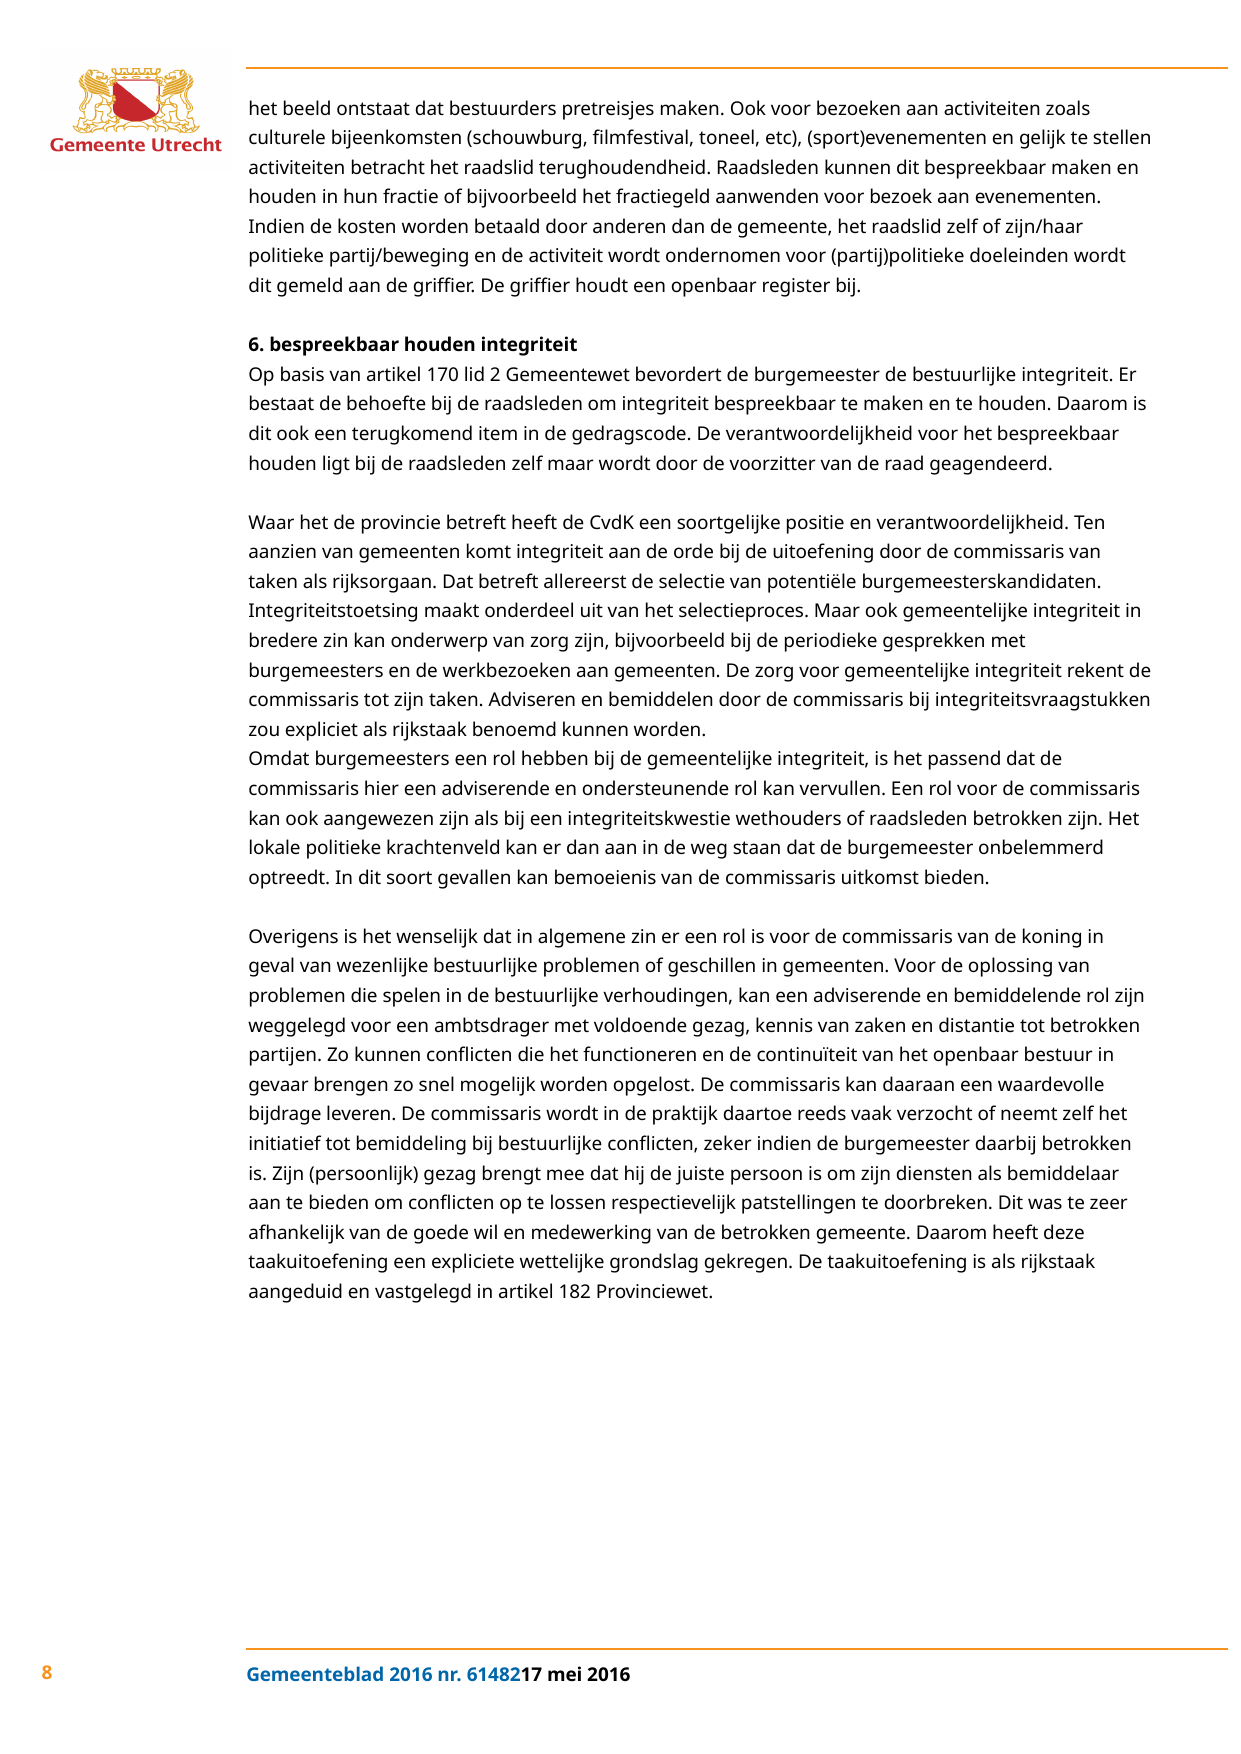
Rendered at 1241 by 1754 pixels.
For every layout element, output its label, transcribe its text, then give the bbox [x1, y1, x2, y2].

picture [41, 47, 231, 172]
text Waar het de provincie betreft heeft de CvdK een soortgelijke positie en verantwoordelijkheid. Ten aanzien van gemeenten komt integriteit aan de orde bij de uitoefening door de commissaris van taken als rijksorgaan. Dat betreft allereerst de selectie van potentiële burgemeesterskandidaten. Integriteitstoetsing maakt onderdeel uit van het selectieproces. Maar ook gemeentelijke integriteit in bredere zin kan onderwerp van zorg zijn, bijvoorbeeld bij de periodieke gesprekken met burgemeesters en de werkbezoeken aan gemeenten. De zorg voor gemeentelijke integriteit rekent de commissaris tot zijn taken. Adviseren en bemiddelen door de commissaris bij integriteitsvraagstukken zou expliciet als rijkstaak benoemd kunnen worden. [248, 509, 1152, 742]
text Overigens is het wenselijk dat in algemene zin er een rol is voor de commissaris van de koning in geval van wezenlijke bestuurlijke problemen of geschillen in gemeenten. Voor de oplossing van problemen die spelen in de bestuurlijke verhoudingen, kan een adviserende en bemiddelende rol zijn weggelegd voor een ambtsdrager met voldoende gezag, kennis van zaken en distantie tot betrokken partijen. Zo kunnen conflicten die het functioneren en de continuïteit van het openbaar bestuur in gevaar brengen zo snel mogelijk worden opgelost. De commissaris kan daaraan een waardevolle bijdrage leveren. De commissaris wordt in de praktijk daartoe reeds vaak verzocht of neemt zelf het initiatief tot bemiddeling bij bestuurlijke conflicten, zeker indien de burgemeester daarbij betrokken is. Zijn (persoonlijk) gezag brengt mee dat hij de juiste persoon is om zijn diensten als bemiddelaar aan te bieden om conflicten op te lossen respectievelijk patstellingen te doorbreken. Dit was te zeer afhankelijk van de goede wil en medewerking van de betrokken gemeente. Daarom heeft deze taakuitoefening een expliciete wettelijke grondslag gekregen. De taakuitoefening is als rijkstaak aangeduid en vastgelegd in artikel 182 Provinciewet. [248, 923, 1152, 1304]
text het beeld ontstaat dat bestuurders pretreisjes maken. Ook voor bezoeken aan activiteiten zoals culturele bijeenkomsten (schouwburg, filmfestival, toneel, etc), (sport)evenementen en gelijk te stellen activiteiten betracht het raadslid terughoudendheid. Raadsleden kunnen dit bespreekbaar maken en houden in hun fractie of bijvoorbeeld het fractiegeld aanwenden voor bezoek aan evenementen. Indien de kosten worden betaald door anderen dan de gemeente, het raadslid zelf of zijn/haar politieke partij/beweging en de activiteit wordt ondernomen voor (partij)politieke doeleinden wordt dit gemeld aan de griffier. De griffier houdt een openbaar register bij. [248, 95, 1152, 298]
text 6. bespreekbaar houden integriteit [248, 331, 1152, 357]
text Omdat burgemeesters een rol hebben bij de gemeentelijke integriteit, is het passend dat de commissaris hier een adviserende en ondersteunende rol kan vervullen. Een rol voor de commissaris kan ook aangewezen zijn als bij een integriteitskwestie wethouders of raadsleden betrokken zijn. Het lokale politieke krachtenveld kan er dan aan in de weg staan dat de burgemeester onbelemmerd optreedt. In dit soort gevallen kan bemoeienis van de commissaris uitkomst bieden. [248, 746, 1152, 890]
text Op basis van artikel 170 lid 2 Gemeentewet bevordert de burgemeester de bestuurlijke integriteit. Er bestaat de behoefte bij de raadsleden om integriteit bespreekbaar te maken en te houden. Daarom is dit ook een terugkomend item in de gedragscode. De verantwoordelijkheid voor het bespreekbaar houden ligt bij de raadsleden zelf maar wordt door de voorzitter van de raad geagendeerd. [248, 361, 1152, 476]
